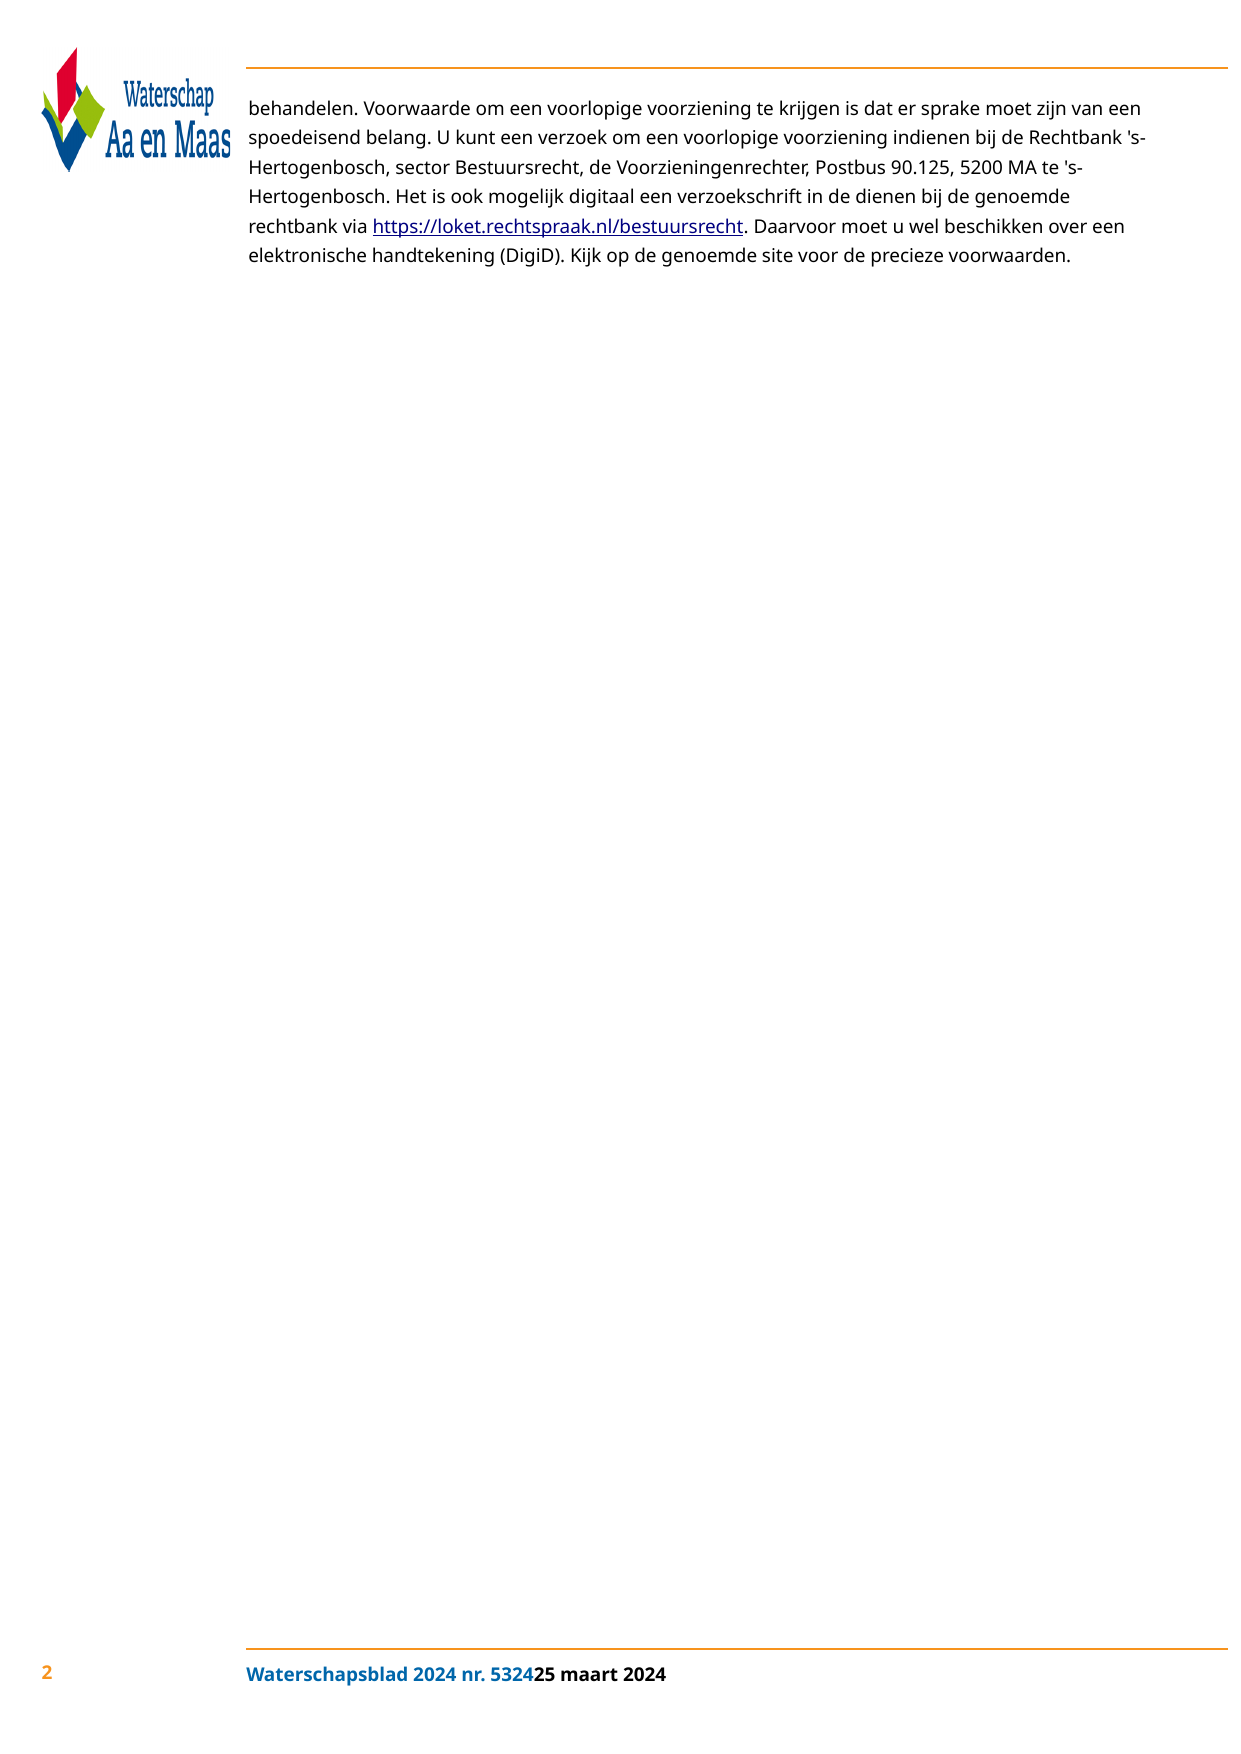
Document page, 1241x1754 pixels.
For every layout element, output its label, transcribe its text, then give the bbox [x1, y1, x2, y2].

picture [41, 47, 231, 172]
text behandelen. Voorwaarde om een voorlopige voorziening te krijgen is dat er sprake moet zijn van een spoedeisend belang. U kunt een verzoek om een voorlopige voorziening indienen bij de Rechtbank 's-Hertogenbosch, sector Bestuursrecht, de Voorzieningenrechter, Postbus 90.125, 5200 MA te 's-Hertogenbosch. Het is ook mogelijk digitaal een verzoekschrift in de dienen bij de genoemde rechtbank via https://loket.rechtspraak.nl/bestuursrecht. Daarvoor moet u wel beschikken over een elektronische handtekening (DigiD). Kijk op de genoemde site voor de precieze voorwaarden. [248, 95, 1152, 268]
